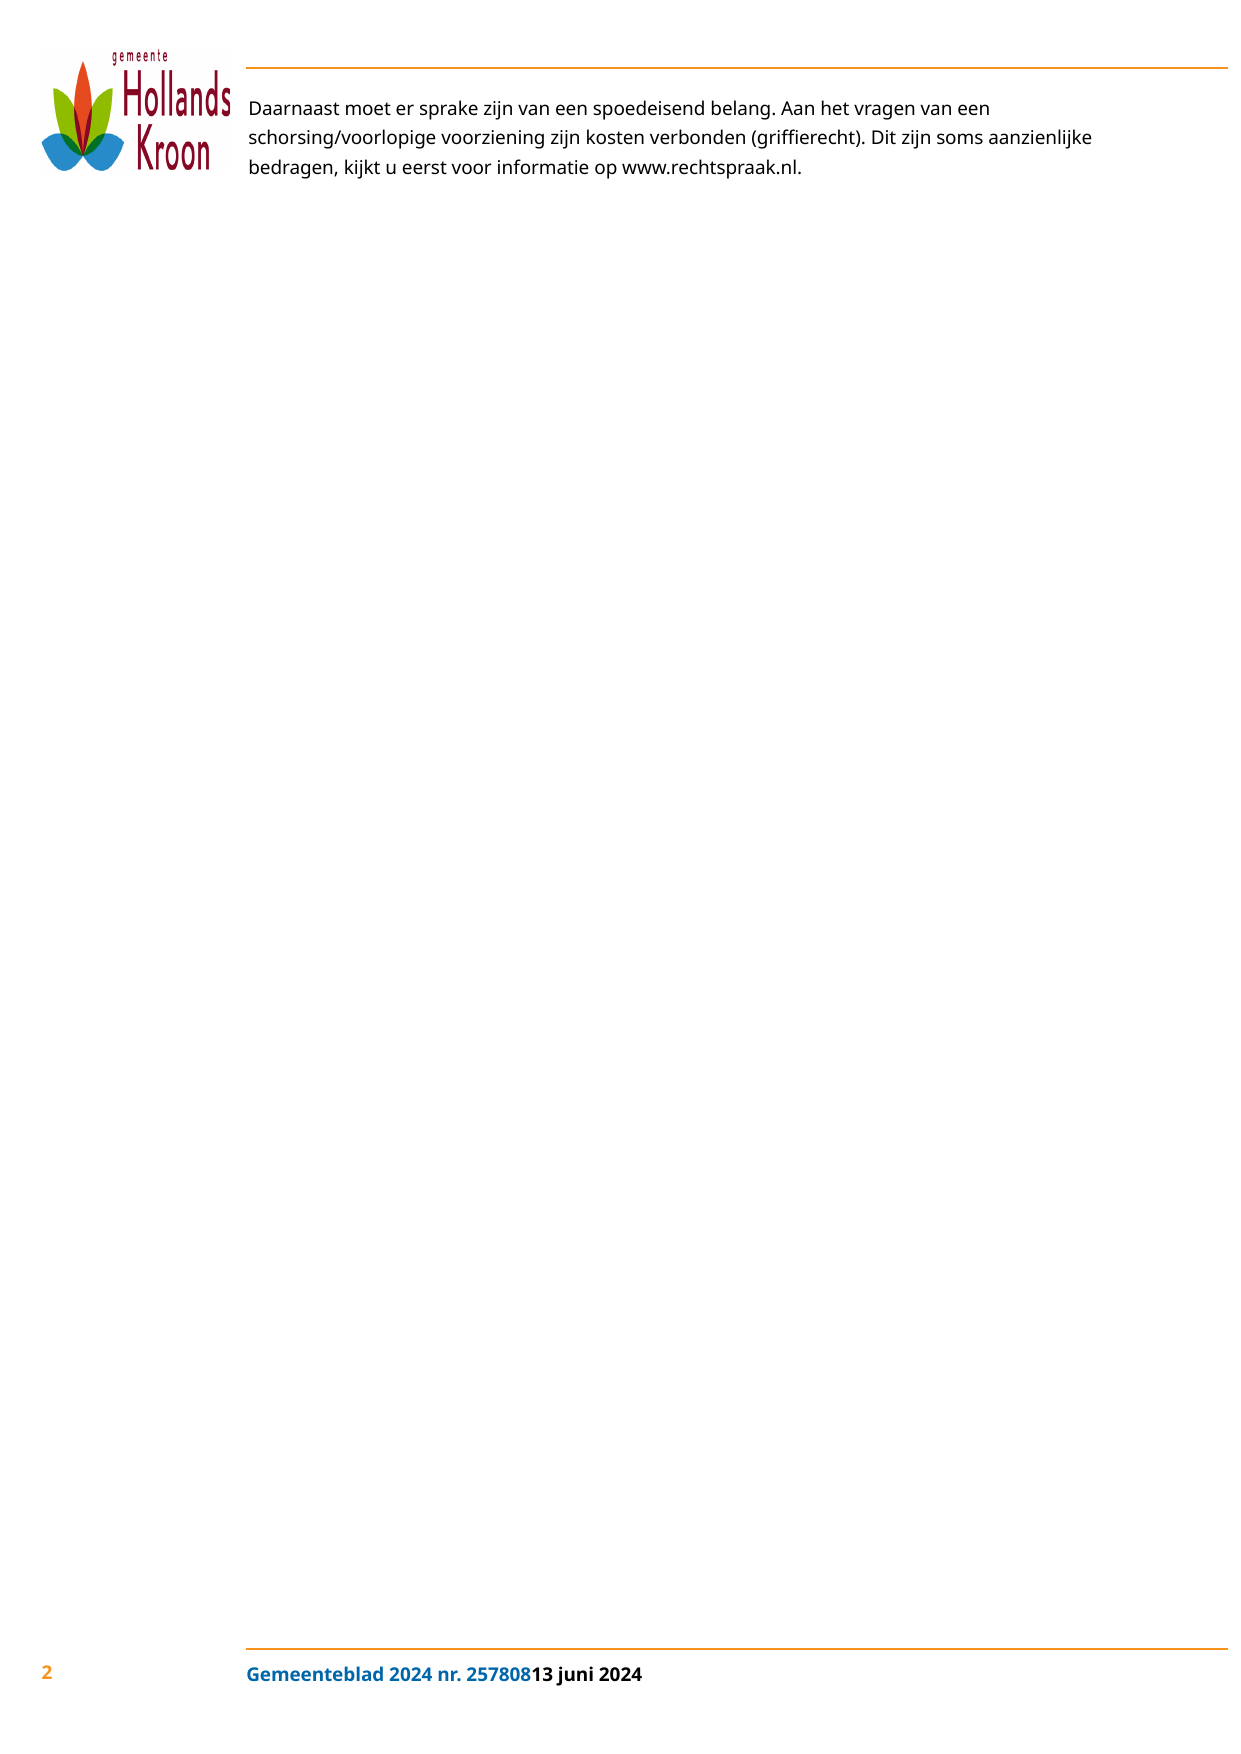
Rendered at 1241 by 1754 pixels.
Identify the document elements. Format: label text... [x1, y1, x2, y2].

picture [41, 47, 231, 172]
text Daarnaast moet er sprake zijn van een spoedeisend belang. Aan het vragen van een schorsing/voorlopige voorziening zijn kosten verbonden (griffierecht). Dit zijn soms aanzienlijke bedragen, kijkt u eerst voor informatie op www.rechtspraak.nl. [248, 95, 1152, 180]
